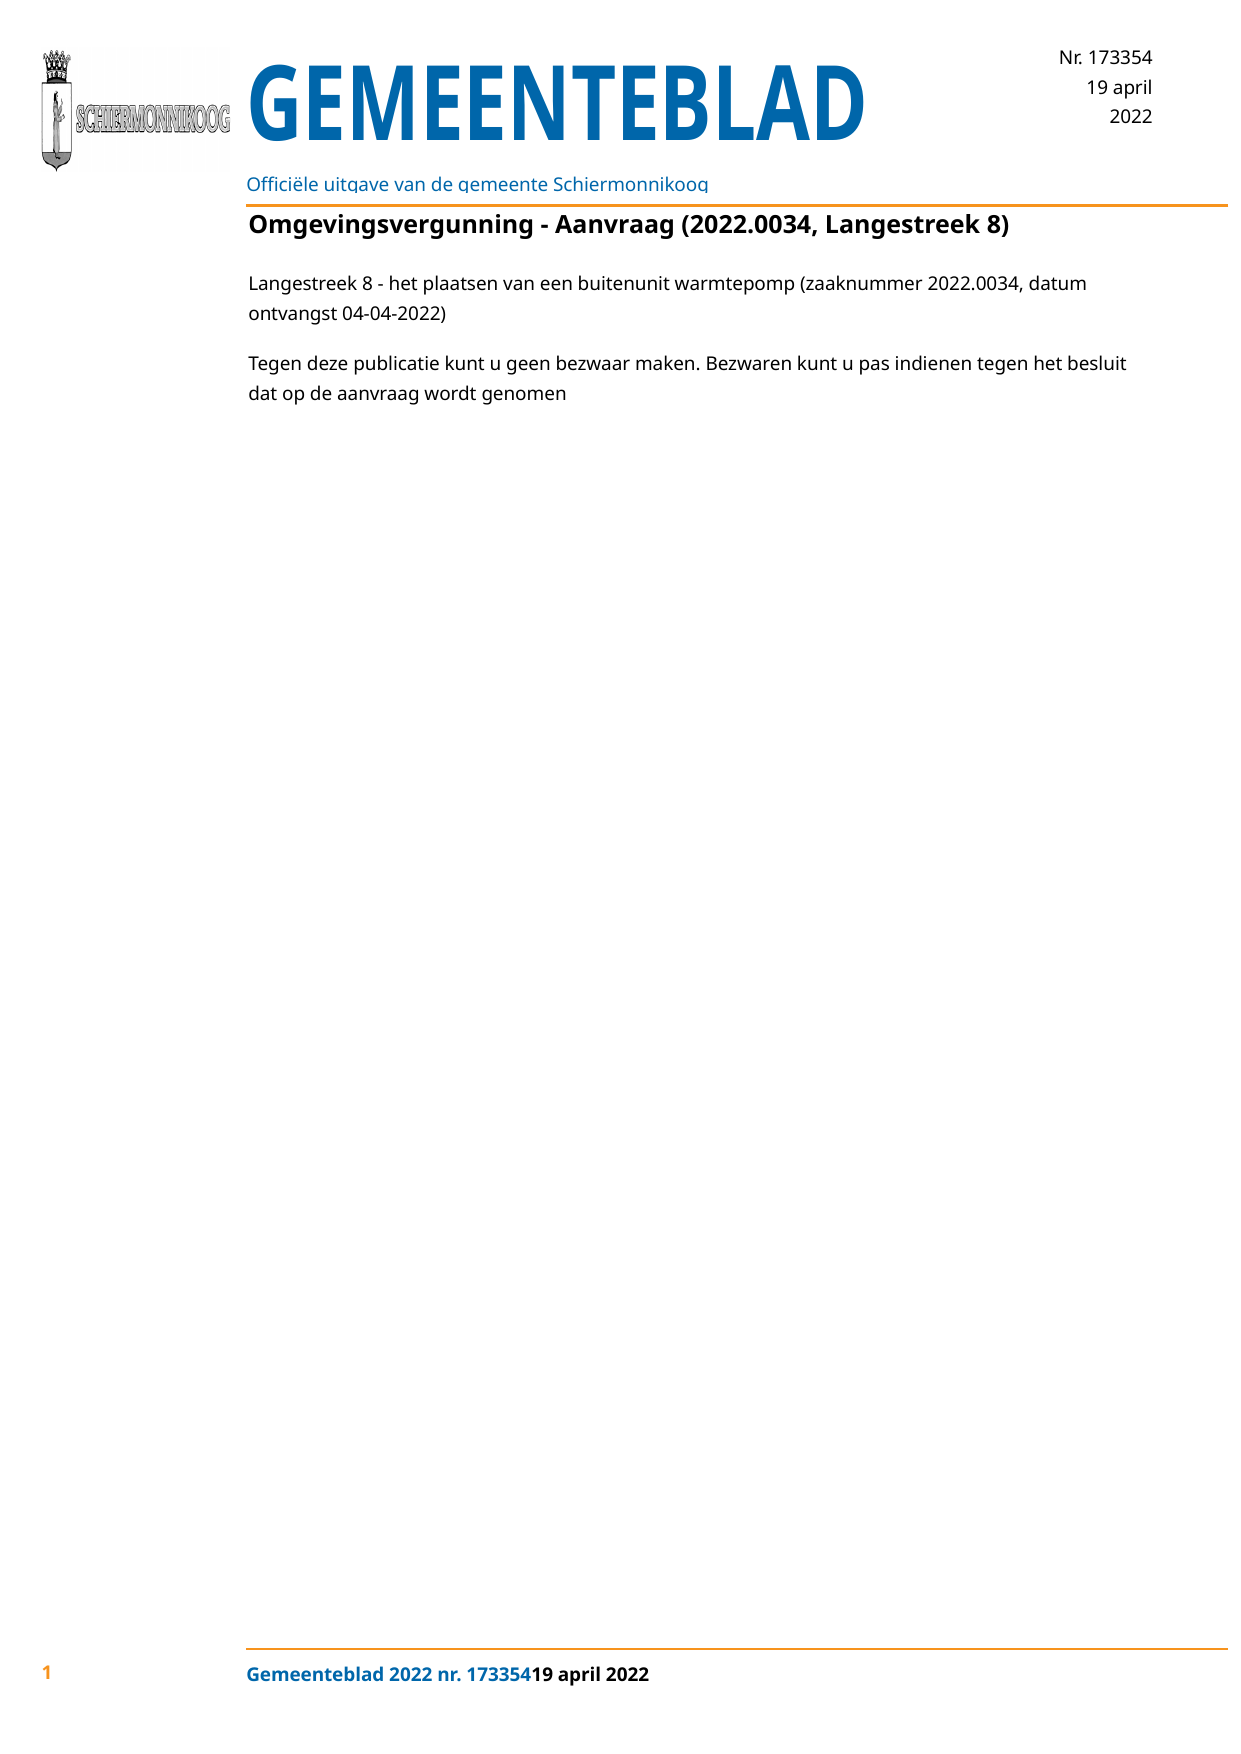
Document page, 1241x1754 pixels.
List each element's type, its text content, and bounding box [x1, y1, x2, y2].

text Langestreek 8 - het plaatsen van een buitenunit warmtepomp (zaaknummer 2022.0034, datum ontvangst 04-04-2022) [248, 270, 1152, 326]
text Tegen deze publicatie kunt u geen bezwaar maken. Bezwaren kunt u pas indienen tegen het besluit dat op de aanvraag wordt genomen [248, 350, 1152, 406]
picture [41, 47, 231, 172]
text Omgevingsvergunning - Aanvraag (2022.0034, Langestreek 8) [248, 207, 1152, 241]
